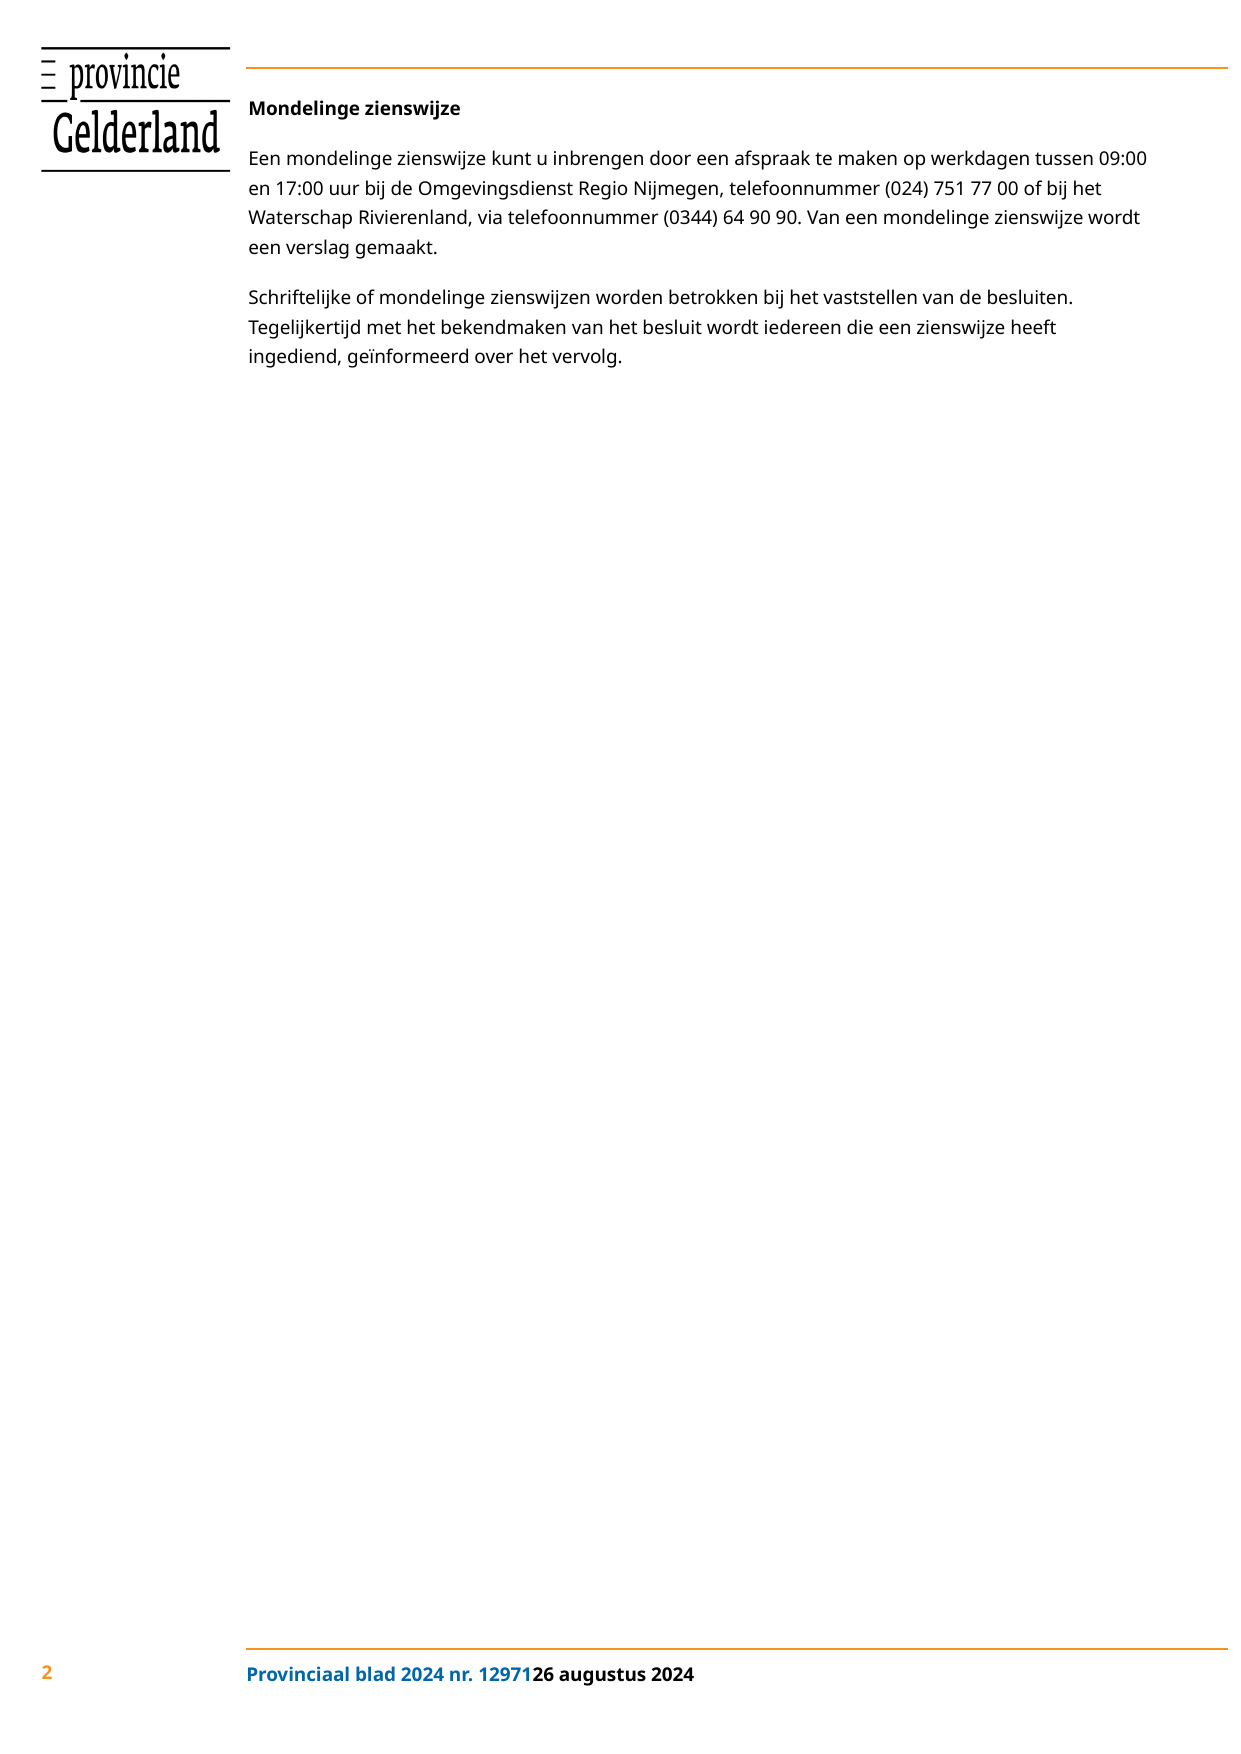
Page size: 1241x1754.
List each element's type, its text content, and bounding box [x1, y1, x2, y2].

text Mondelinge zienswijze [248, 95, 1152, 121]
picture [41, 47, 231, 172]
text Schriftelijke of mondelinge zienswijzen worden betrokken bij het vaststellen van de besluiten. Tegelijkertijd met het bekendmaken van het besluit wordt iedereen die een zienswijze heeft ingediend, geïnformeerd over het vervolg. [248, 284, 1152, 369]
text Een mondelinge zienswijze kunt u inbrengen door een afspraak te maken op werkdagen tussen 09:00 en 17:00 uur bij de Omgevingsdienst Regio Nijmegen, telefoonnummer (024) 751 77 00 of bij het Waterschap Rivierenland, via telefoonnummer (0344) 64 90 90. Van een mondelinge zienswijze wordt een verslag gemaakt. [248, 145, 1152, 260]
